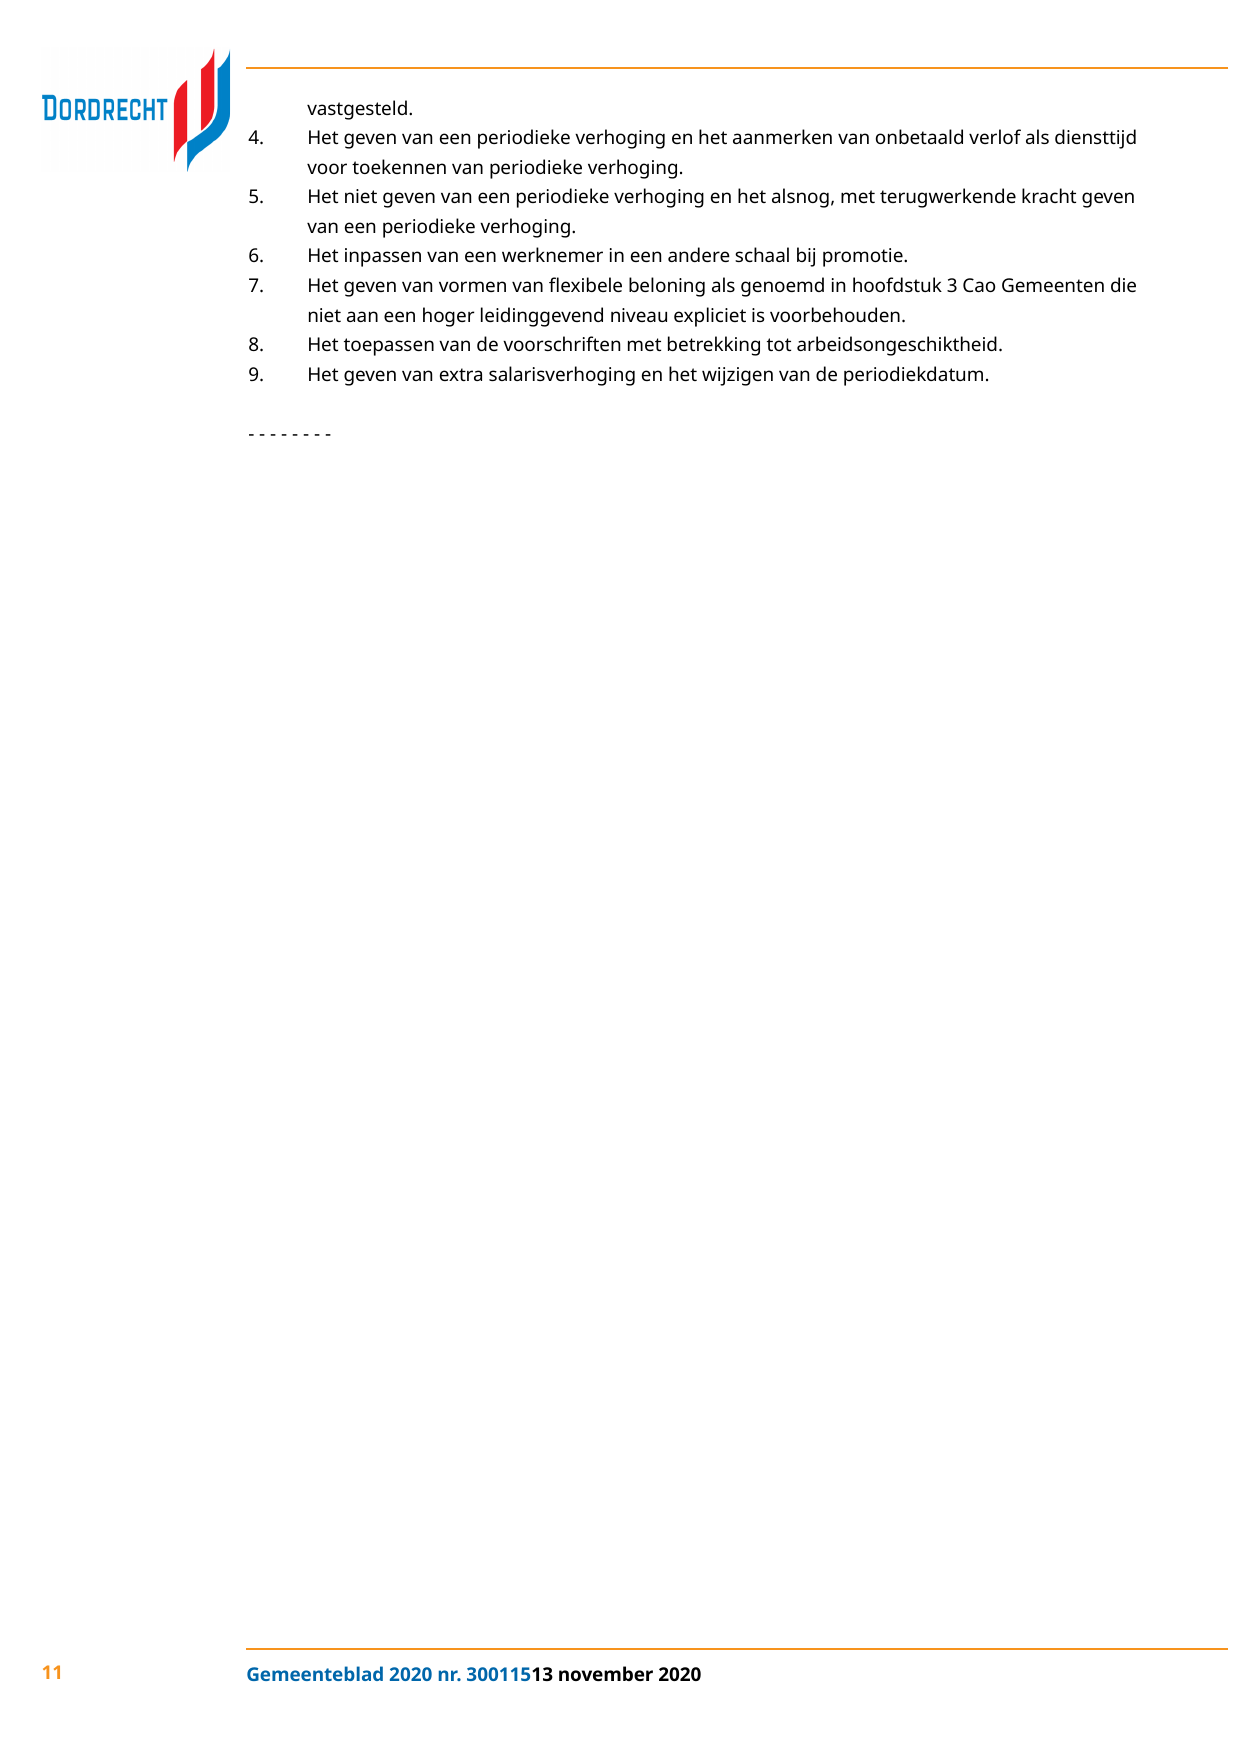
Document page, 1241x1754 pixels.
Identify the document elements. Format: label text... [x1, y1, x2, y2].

list Het geven van een periodieke verhoging en het aanmerken van onbetaald verlof als diensttijd voor toekennen van periodieke verhoging. [248, 124, 1152, 180]
text - - - - - - - - [248, 420, 1152, 446]
list Het niet geven van een periodieke verhoging en het alsnog, met terugwerkende kracht geven van een periodieke verhoging. [248, 183, 1152, 239]
list Het geven van vormen van flexibele beloning als genoemd in hoofdstuk 3 Cao Gemeenten die niet aan een hoger leidinggevend niveau expliciet is voorbehouden. [248, 272, 1152, 328]
list Het geven van extra salarisverhoging en het wijzigen van de periodiekdatum. [248, 361, 1152, 387]
picture [41, 47, 231, 172]
list Het toepassen van de voorschriften met betrekking tot arbeidsongeschiktheid. [248, 331, 1152, 357]
list Het inpassen van een werknemer in een andere schaal bij promotie. [248, 243, 1152, 268]
list vastgesteld. [248, 95, 1152, 121]
